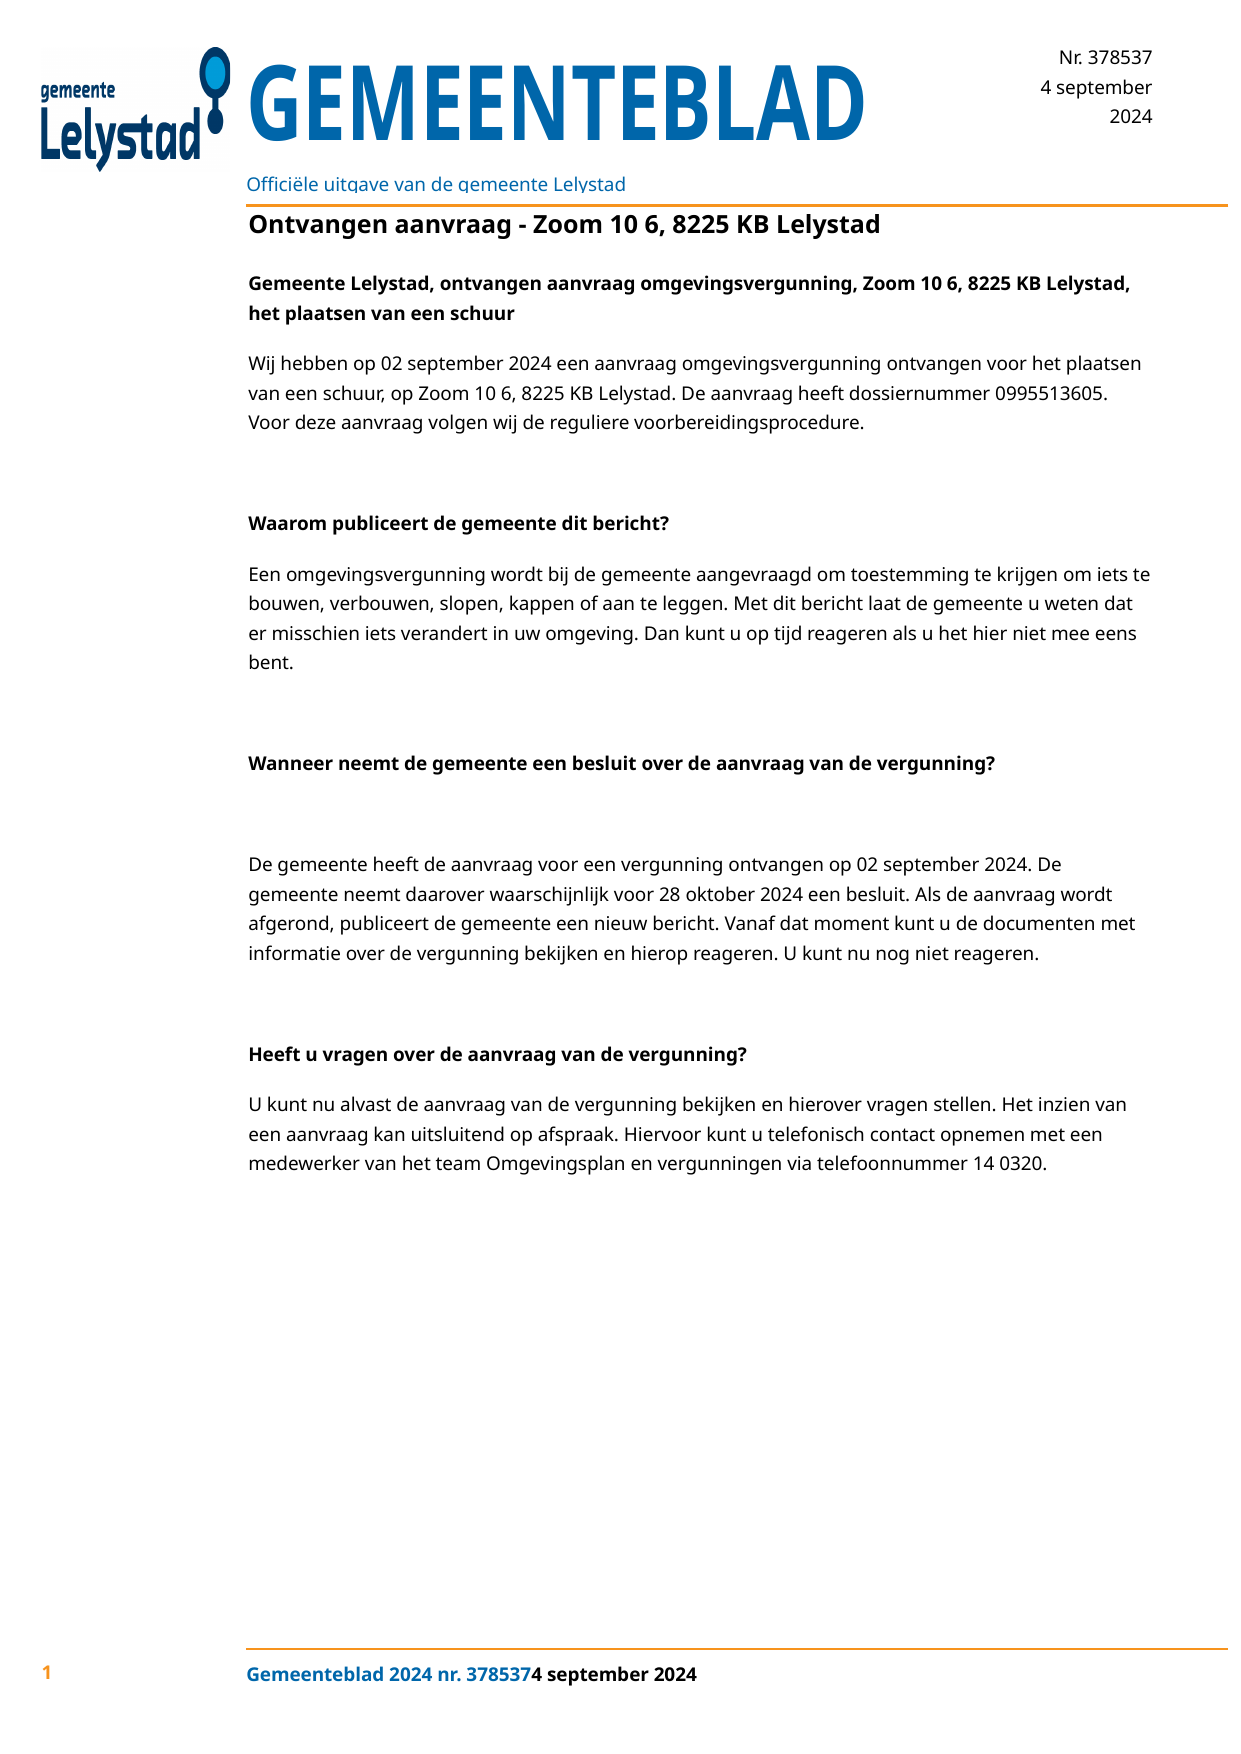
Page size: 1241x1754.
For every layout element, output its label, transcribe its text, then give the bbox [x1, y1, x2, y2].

text Een omgevingsvergunning wordt bij de gemeente aangevraagd om toestemming te krijgen om iets te bouwen, verbouwen, slopen, kappen of aan te leggen. Met dit bericht laat de gemeente u weten dat er misschien iets verandert in uw omgeving. Dan kunt u op tijd reageren als u het hier niet mee eens bent. [248, 561, 1152, 675]
text Wij hebben op 02 september 2024 een aanvraag omgevingsvergunning ontvangen voor het plaatsen van een schuur, op Zoom 10 6, 8225 KB Lelystad. De aanvraag heeft dossiernummer 0995513605. Voor deze aanvraag volgen wij de reguliere voorbereidingsprocedure. [248, 350, 1152, 435]
text Gemeente Lelystad, ontvangen aanvraag omgevingsvergunning, Zoom 10 6, 8225 KB Lelystad, het plaatsen van een schuur [248, 270, 1152, 326]
picture [41, 47, 231, 172]
text Ontvangen aanvraag - Zoom 10 6, 8225 KB Lelystad [248, 207, 1152, 241]
text Heeft u vragen over de aanvraag van de vergunning? [248, 1041, 1152, 1066]
text U kunt nu alvast de aanvraag van de vergunning bekijken en hierover vragen stellen. Het inzien van een aanvraag kan uitsluitend op afspraak. Hiervoor kunt u telefonisch contact opnemen met een medewerker van het team Omgevingsplan en vergunningen via telefoonnummer 14 0320. [248, 1091, 1152, 1176]
text Waarom publiceert de gemeente dit bericht? [248, 510, 1152, 536]
text De gemeente heeft de aanvraag voor een vergunning ontvangen op 02 september 2024. De gemeente neemt daarover waarschijnlijk voor 28 oktober 2024 een besluit. Als de aanvraag wordt afgerond, publiceert de gemeente een nieuw bericht. Vanaf dat moment kunt u de documenten met informatie over de vergunning bekijken en hierop reageren. U kunt nu nog niet reageren. [248, 851, 1152, 966]
text Wanneer neemt de gemeente een besluit over de aanvraag van de vergunning? [248, 750, 1152, 776]
